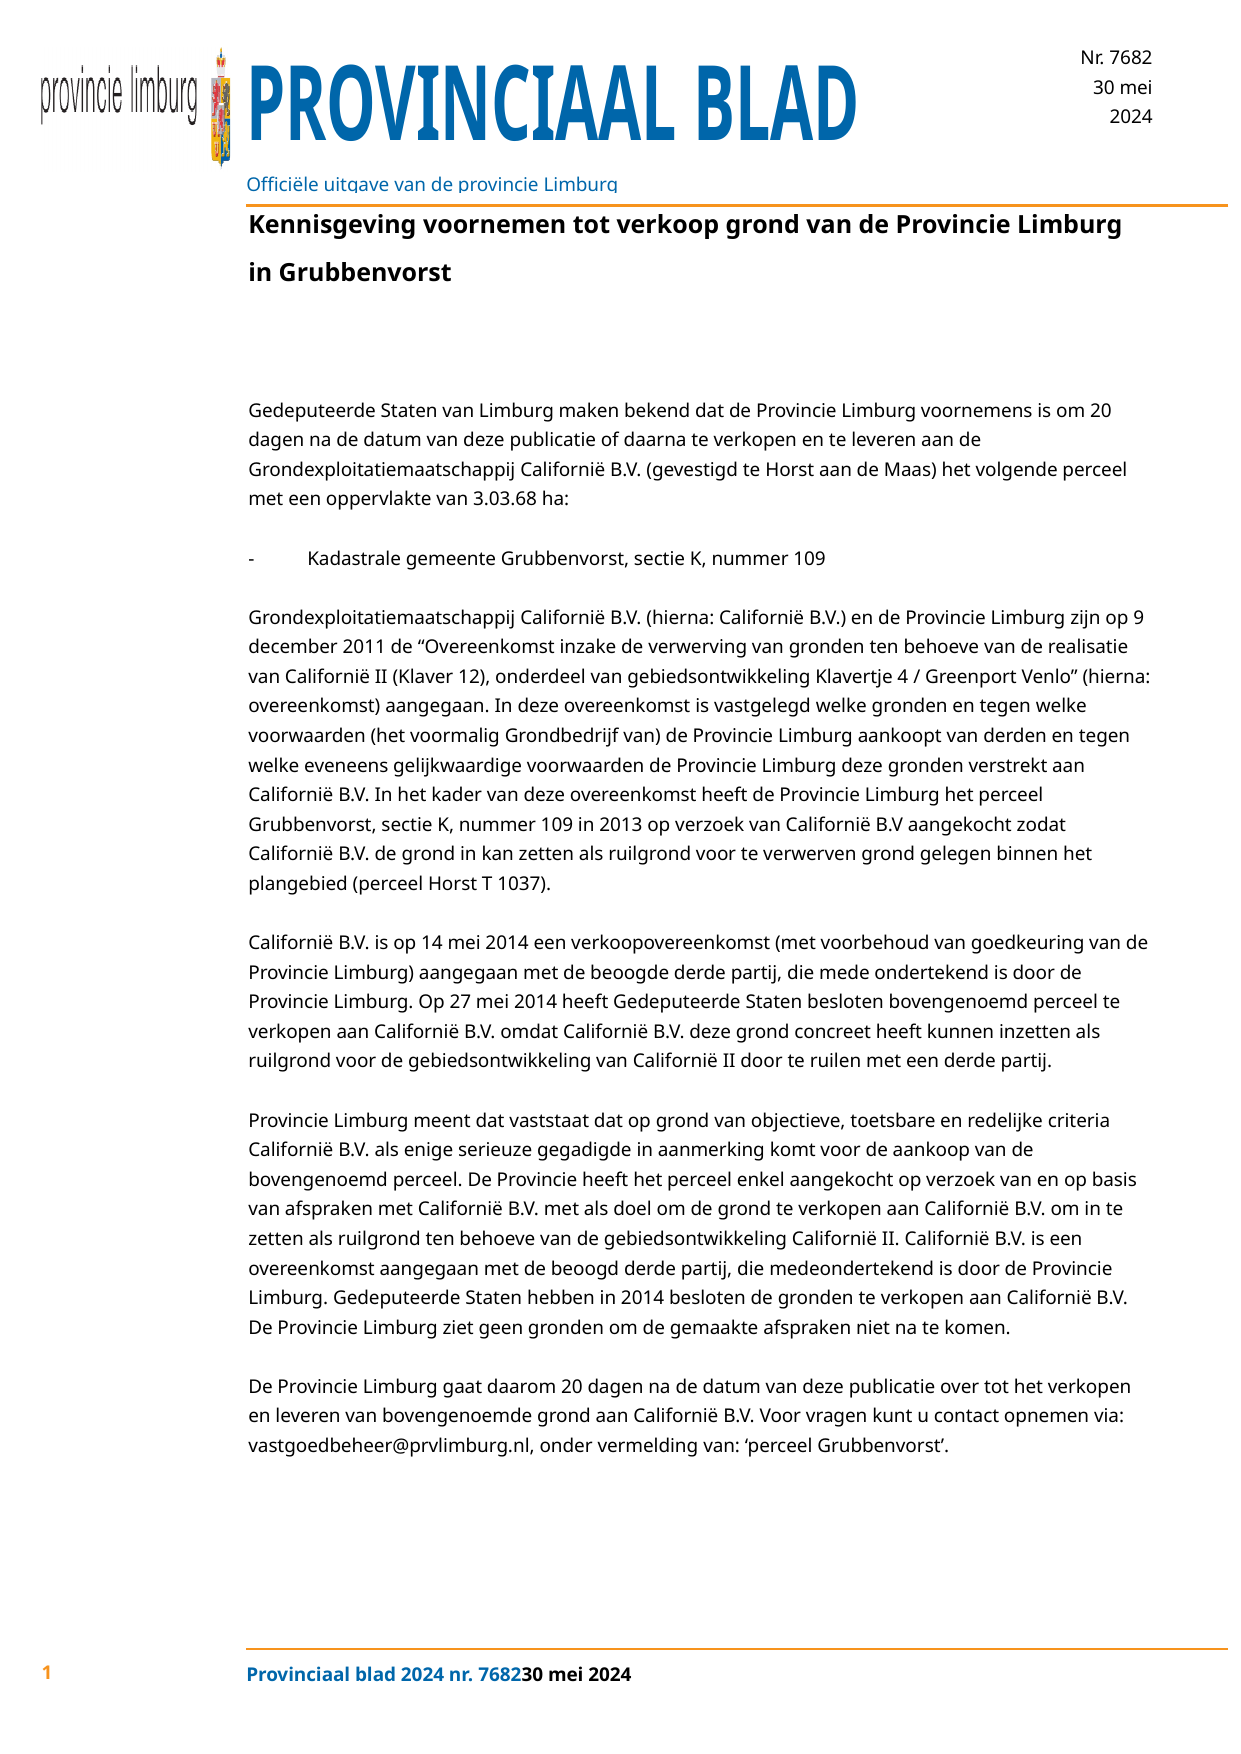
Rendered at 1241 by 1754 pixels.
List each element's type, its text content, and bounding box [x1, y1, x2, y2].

text Kennisgeving voornemen tot verkoop grond van de Provincie Limburg in Grubbenvorst [248, 207, 1152, 288]
text Grondexploitatiemaatschappij Californië B.V. (hierna: Californië B.V.) en de Provincie Limburg zijn op 9 december 2011 de “Overeenkomst inzake de verwerving van gronden ten behoeve van de realisatie van Californië II (Klaver 12), onderdeel van gebiedsontwikkeling Klavertje 4 / Greenport Venlo” (hierna: overeenkomst) aangegaan. In deze overeenkomst is vastgelegd welke gronden en tegen welke voorwaarden (het voormalig Grondbedrijf van) de Provincie Limburg aankoopt van derden en tegen welke eveneens gelijkwaardige voorwaarden de Provincie Limburg deze gronden verstrekt aan Californië B.V. In het kader van deze overeenkomst heeft de Provincie Limburg het perceel Grubbenvorst, sectie K, nummer 109 in 2013 op verzoek van Californië B.V aangekocht zodat Californië B.V. de grond in kan zetten als ruilgrond voor te verwerven grond gelegen binnen het plangebied (perceel Horst T 1037). [248, 604, 1152, 896]
text Californië B.V. is op 14 mei 2014 een verkoopovereenkomst (met voorbehoud van goedkeuring van de Provincie Limburg) aangegaan met de beoogde derde partij, die mede ondertekend is door de Provincie Limburg. Op 27 mei 2014 heeft Gedeputeerde Staten besloten bovengenoemd perceel te verkopen aan Californië B.V. omdat Californië B.V. deze grond concreet heeft kunnen inzetten als ruilgrond voor de gebiedsontwikkeling van Californië II door te ruilen met een derde partij. [248, 929, 1152, 1073]
text De Provincie Limburg gaat daarom 20 dagen na de datum van deze publicatie over tot het verkopen en leveren van bovengenoemde grond aan Californië B.V. Voor vragen kunt u contact opnemen via: vastgoedbeheer@prvlimburg.nl, onder vermelding van: ‘perceel Grubbenvorst’. [248, 1373, 1152, 1458]
picture [41, 47, 231, 172]
list Kadastrale gemeente Grubbenvorst, sectie K, nummer 109 [248, 545, 1152, 570]
text Provincie Limburg meent dat vaststaat dat op grond van objectieve, toetsbare en redelijke criteria Californië B.V. als enige serieuze gegadigde in aanmerking komt voor de aankoop van de bovengenoemd perceel. De Provincie heeft het perceel enkel aangekocht op verzoek van en op basis van afspraken met Californië B.V. met als doel om de grond te verkopen aan Californië B.V. om in te zetten als ruilgrond ten behoeve van de gebiedsontwikkeling Californië II. Californië B.V. is een overeenkomst aangegaan met de beoogd derde partij, die medeondertekend is door de Provincie Limburg. Gedeputeerde Staten hebben in 2014 besloten de gronden te verkopen aan Californië B.V. De Provincie Limburg ziet geen gronden om de gemaakte afspraken niet na te komen. [248, 1107, 1152, 1339]
text Gedeputeerde Staten van Limburg maken bekend dat de Provincie Limburg voornemens is om 20 dagen na de datum van deze publicatie of daarna te verkopen en te leveren aan de Grondexploitatiemaatschappij Californië B.V. (gevestigd te Horst aan de Maas) het volgende perceel met een oppervlakte van 3.03.68 ha: [248, 397, 1152, 511]
